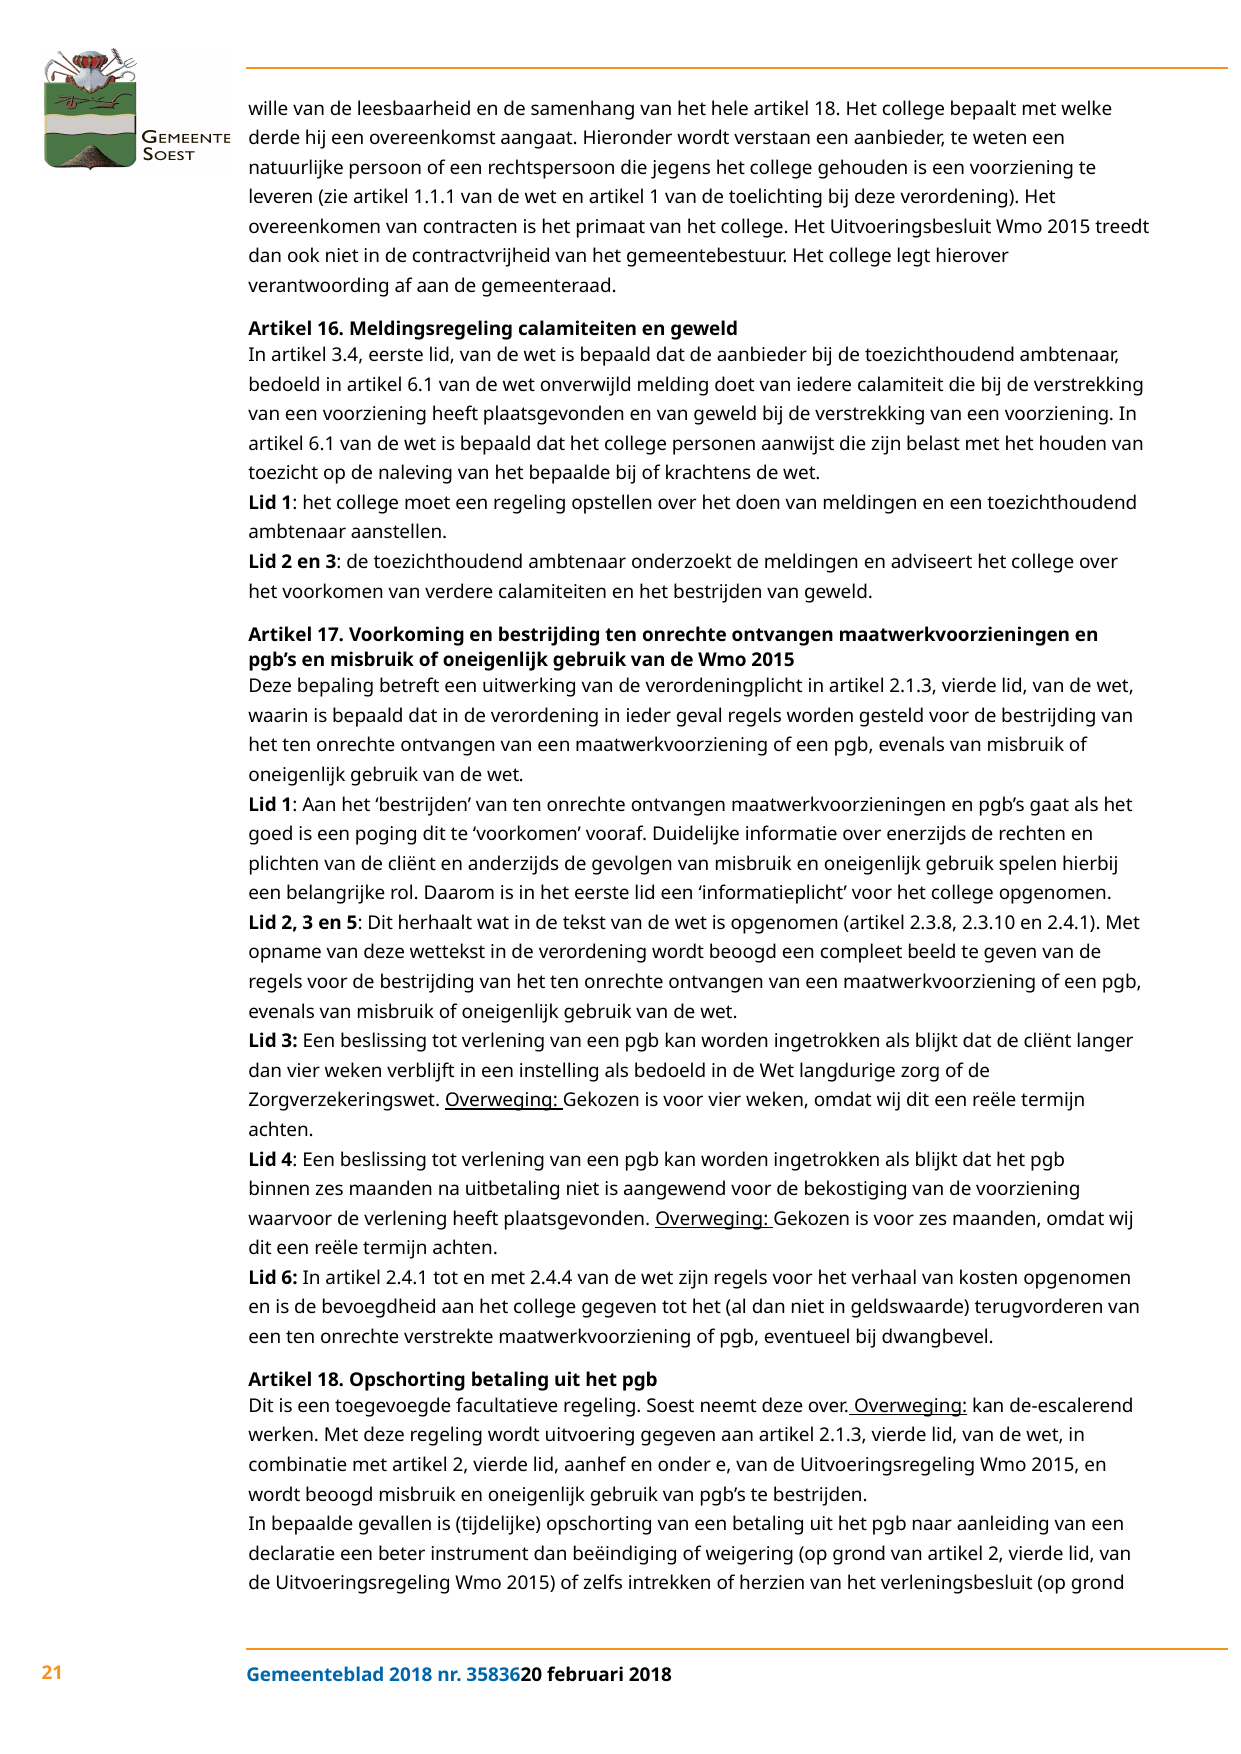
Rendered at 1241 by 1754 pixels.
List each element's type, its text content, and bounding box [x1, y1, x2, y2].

text Artikel 18. Opschorting betaling uit het pgb [248, 1366, 1152, 1392]
text Lid 2 en 3: de toezichthoudend ambtenaar onderzoekt de meldingen en adviseert het college over het voorkomen van verdere calamiteiten en het bestrijden van geweld. [248, 548, 1152, 603]
text Deze bepaling betreft een uitwerking van de verordeningplicht in artikel 2.1.3, vierde lid, van de wet, waarin is bepaald dat in de verordening in ieder geval regels worden gesteld voor de bestrijding van het ten onrechte ontvangen van een maatwerkvoorziening of een pgb, evenals van misbruik of oneigenlijk gebruik van de wet. [248, 672, 1152, 787]
text Artikel 17. Voorkoming en bestrijding ten onrechte ontvangen maatwerkvoorzieningen en pgb’s en misbruik of oneigenlijk gebruik van de Wmo 2015 [248, 621, 1152, 672]
picture [41, 47, 231, 172]
text In bepaalde gevallen is (tijdelijke) opschorting van een betaling uit het pgb naar aanleiding van een declaratie een beter instrument dan beëindiging of weigering (op grond van artikel 2, vierde lid, van de Uitvoeringsregeling Wmo 2015) of zelfs intrekken of herzien van het verleningsbesluit (op grond [248, 1510, 1152, 1595]
text In artikel 3.4, eerste lid, van de wet is bepaald dat de aanbieder bij de toezichthoudend ambtenaar, bedoeld in artikel 6.1 van de wet onverwijld melding doet van iedere calamiteit die bij de verstrekking van een voorziening heeft plaatsgevonden en van geweld bij de verstrekking van een voorziening. In artikel 6.1 van de wet is bepaald dat het college personen aanwijst die zijn belast met het houden van toezicht op de naleving van het bepaalde bij of krachtens de wet. [248, 341, 1152, 485]
text Artikel 16. Meldingsregeling calamiteiten en geweld [248, 315, 1152, 341]
text Lid 3: Een beslissing tot verlening van een pgb kan worden ingetrokken als blijkt dat de cliënt langer dan vier weken verblijft in een instelling als bedoeld in de Wet langdurige zorg of de Zorgverzekeringswet. Overweging: Gekozen is voor vier weken, omdat wij dit een reële termijn achten. [248, 1027, 1152, 1142]
text Lid 1: Aan het ‘bestrijden’ van ten onrechte ontvangen maatwerkvoorzieningen en pgb’s gaat als het goed is een poging dit te ‘voorkomen’ vooraf. Duidelijke informatie over enerzijds de rechten en plichten van de cliënt en anderzijds de gevolgen van misbruik en oneigenlijk gebruik spelen hierbij een belangrijke rol. Daarom is in het eerste lid een ‘informatieplicht’ voor het college opgenomen. [248, 791, 1152, 905]
text Dit is een toegevoegde facultatieve regeling. Soest neemt deze over. Overweging: kan de-escalerend werken. Met deze regeling wordt uitvoering gegeven aan artikel 2.1.3, vierde lid, van de wet, in combinatie met artikel 2, vierde lid, aanhef en onder e, van de Uitvoeringsregeling Wmo 2015, en wordt beoogd misbruik en oneigenlijk gebruik van pgb’s te bestrijden. [248, 1392, 1152, 1507]
text binnen zes maanden na uitbetaling niet is aangewend voor de bekostiging van de voorziening waarvoor de verlening heeft plaatsgevonden. Overweging: Gekozen is voor zes maanden, omdat wij dit een reële termijn achten. [248, 1175, 1152, 1260]
text wille van de leesbaarheid en de samenhang van het hele artikel 18. Het college bepaalt met welke derde hij een overeenkomst aangaat. Hieronder wordt verstaan een aanbieder, te weten een natuurlijke persoon of een rechtspersoon die jegens het college gehouden is een voorziening te leveren (zie artikel 1.1.1 van de wet en artikel 1 van de toelichting bij deze verordening). Het overeenkomen van contracten is het primaat van het college. Het Uitvoeringsbesluit Wmo 2015 treedt dan ook niet in de contractvrijheid van het gemeentebestuur. Het college legt hierover verantwoording af aan de gemeenteraad. [248, 95, 1152, 298]
text Lid 1: het college moet een regeling opstellen over het doen van meldingen en een toezichthoudend ambtenaar aanstellen. [248, 489, 1152, 544]
text Lid 2, 3 en 5: Dit herhaalt wat in de tekst van de wet is opgenomen (artikel 2.3.8, 2.3.10 en 2.4.1). Met opname van deze wettekst in de verordening wordt beoogd een compleet beeld te geven van de regels voor de bestrijding van het ten onrechte ontvangen van een maatwerkvoorziening of een pgb, evenals van misbruik of oneigenlijk gebruik van de wet. [248, 909, 1152, 1023]
text Lid 4: Een beslissing tot verlening van een pgb kan worden ingetrokken als blijkt dat het pgb [248, 1146, 1152, 1171]
text Lid 6: In artikel 2.4.1 tot en met 2.4.4 van de wet zijn regels voor het verhaal van kosten opgenomen en is de bevoegdheid aan het college gegeven tot het (al dan niet in geldswaarde) terugvorderen van een ten onrechte verstrekte maatwerkvoorziening of pgb, eventueel bij dwangbevel. [248, 1264, 1152, 1349]
